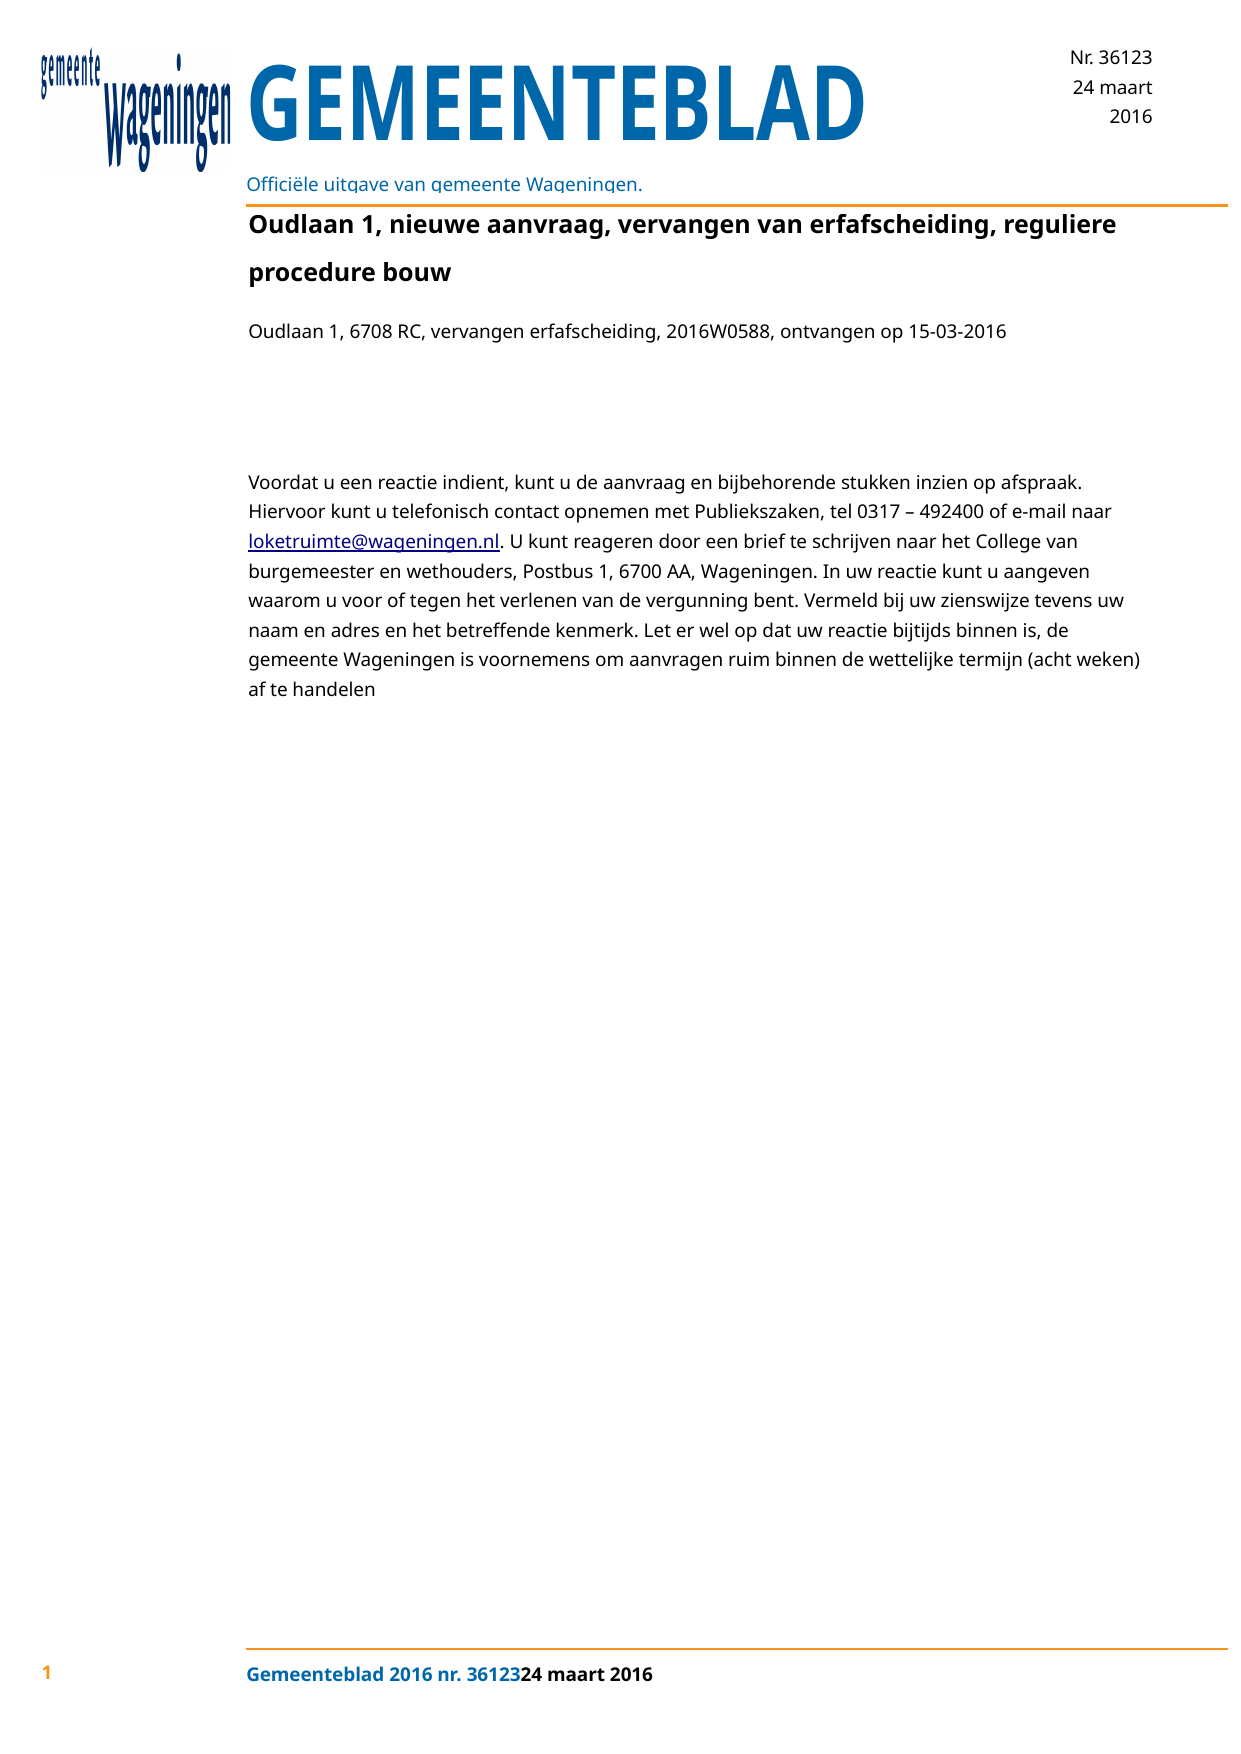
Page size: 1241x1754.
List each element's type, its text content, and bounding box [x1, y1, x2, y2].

picture [41, 47, 231, 172]
text Oudlaan 1, nieuwe aanvraag, vervangen van erfafscheiding, reguliere procedure bouw [248, 207, 1152, 288]
text Oudlaan 1, 6708 RC, vervangen erfafscheiding, 2016W0588, ontvangen op 15-03-2016 [248, 318, 1152, 344]
text Voordat u een reactie indient, kunt u de aanvraag en bijbehorende stukken inzien op afspraak. Hiervoor kunt u telefonisch contact opnemen met Publiekszaken, tel 0317 – 492400 of e-mail naar loketruimte@wageningen.nl. U kunt reageren door een brief te schrijven naar het College van burgemeester en wethouders, Postbus 1, 6700 AA, Wageningen. In uw reactie kunt u aangeven waarom u voor of tegen het verlenen van de vergunning bent. Vermeld bij uw zienswijze tevens uw naam en adres en het betreffende kenmerk. Let er wel op dat uw reactie bijtijds binnen is, de gemeente Wageningen is voornemens om aanvragen ruim binnen de wettelijke termijn (acht weken) af te handelen [248, 469, 1152, 702]
